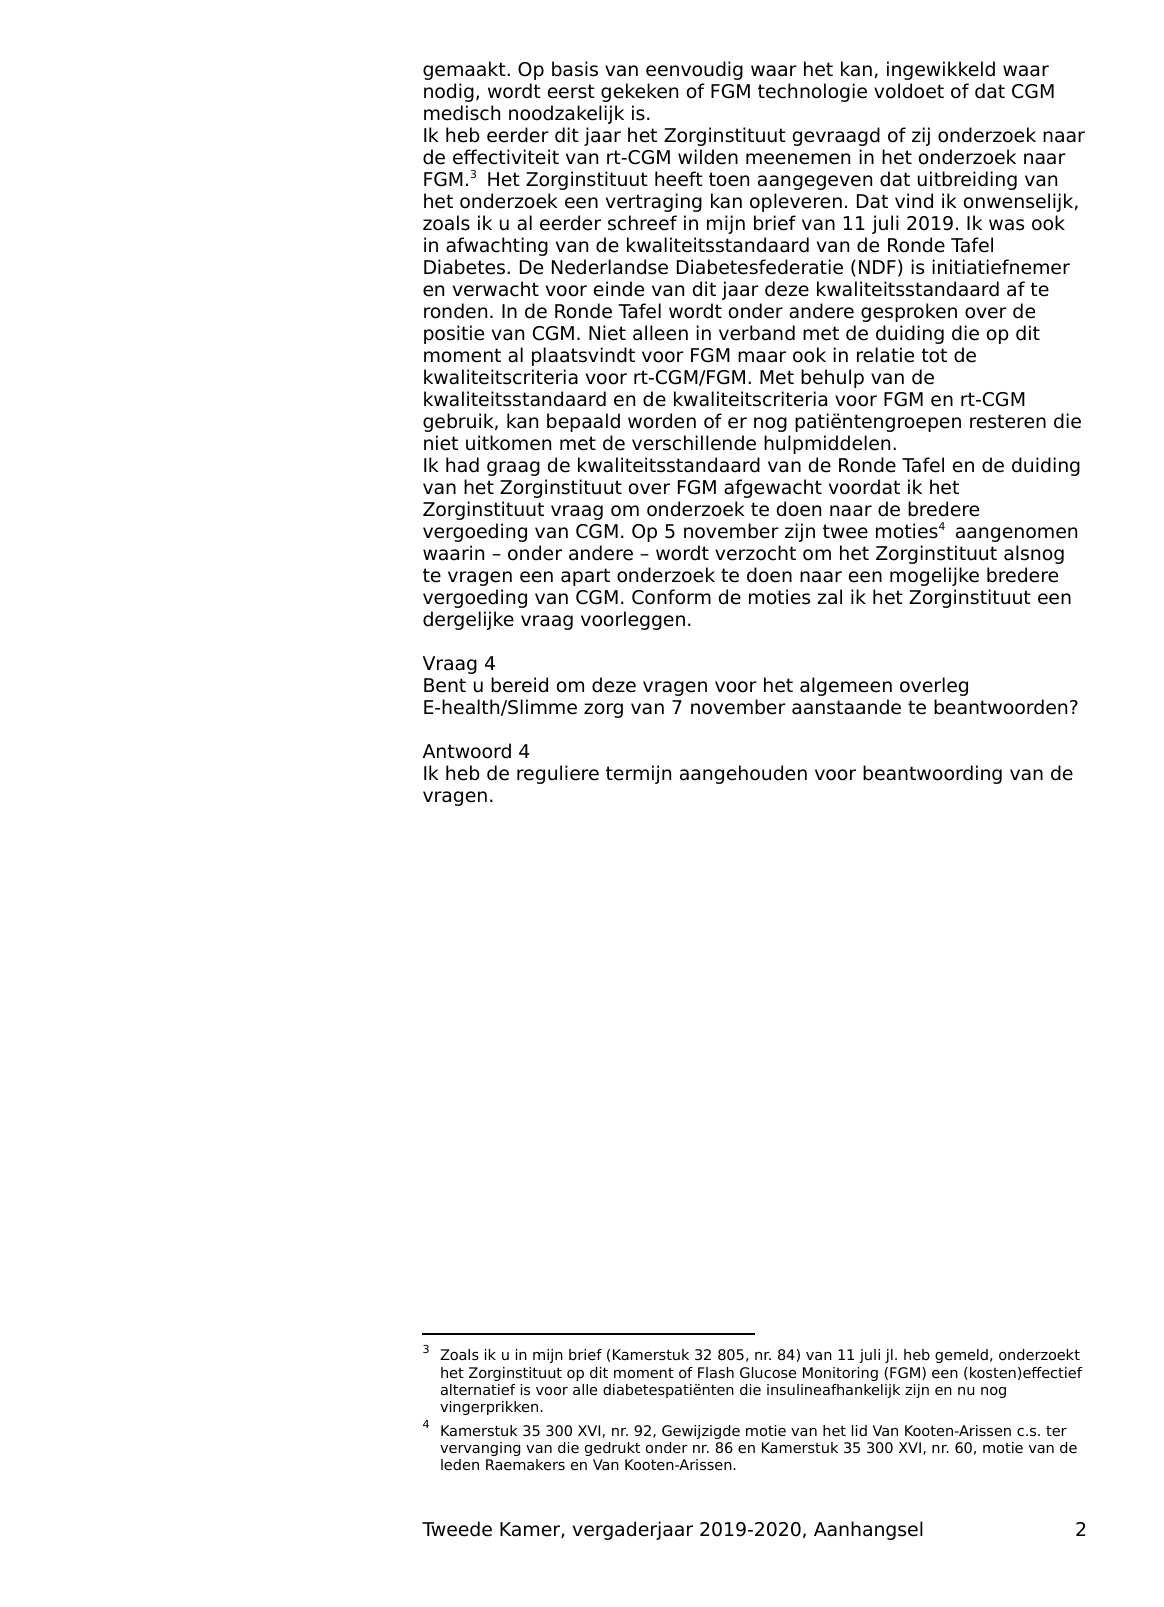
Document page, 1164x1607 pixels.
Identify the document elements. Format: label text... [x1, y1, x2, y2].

text Ik heb de reguliere termijn aangehouden voor beantwoording van de vragen. [422, 763, 1087, 807]
text Vraag 4 [422, 653, 1087, 675]
text Zoals ik u in mijn brief (Kamerstuk 32 805, nr. 84) van 11 juli jl. heb gemeld, onderzoekt het Zorginstituut op dit moment of Flash Glucose Monitoring (FGM) een (kosten)effectief alternatief is voor alle diabetespatiënten die insulineafhankelijk zijn en nu nog vingerprikken. [422, 1343, 1087, 1416]
text Ik heb eerder dit jaar het Zorginstituut gevraagd of zij onderzoek naar de effectiviteit van rt-CGM wilden meenemen in het onderzoek naar FGM. Het Zorginstituut heeft toen aangegeven dat uitbreiding van het onderzoek een vertraging kan opleveren. Dat vind ik onwenselijk, zoals ik u al eerder schreef in mijn brief van 11 juli 2019. Ik was ook in afwachting van de kwaliteitsstandaard van de Ronde Tafel Diabetes. De Nederlandse Diabetesfederatie (NDF) is initiatiefnemer en verwacht voor einde van dit jaar deze kwaliteitsstandaard af te ronden. In de Ronde Tafel wordt onder andere gesproken over de positie van CGM. Niet alleen in verband met de duiding die op dit moment al plaatsvindt voor FGM maar ook in relatie tot de kwaliteitscriteria voor rt-CGM/FGM. Met behulp van de kwaliteitsstandaard en de kwaliteitscriteria voor FGM en rt-CGM gebruik, kan bepaald worden of er nog patiëntengroepen resteren die niet uitkomen met de verschillende hulpmiddelen. [422, 125, 1087, 455]
text Ik had graag de kwaliteitsstandaard van de Ronde Tafel en de duiding van het Zorginstituut over FGM afgewacht voordat ik het Zorginstituut vraag om onderzoek te doen naar de bredere vergoeding van CGM. Op 5 november zijn twee moties aangenomen waarin – onder andere – wordt verzocht om het Zorginstituut alsnog te vragen een apart onderzoek te doen naar een mogelijke bredere vergoeding van CGM. Conform de moties zal ik het Zorginstituut een dergelijke vraag voorleggen. [422, 455, 1087, 631]
text gemaakt. Op basis van eenvoudig waar het kan, ingewikkeld waar nodig, wordt eerst gekeken of FGM technologie voldoet of dat CGM medisch noodzakelijk is. [422, 59, 1087, 125]
text Kamerstuk 35 300 XVI, nr. 92, Gewijzigde motie van het lid Van Kooten-Arissen c.s. ter vervanging van die gedrukt onder nr. 86 en Kamerstuk 35 300 XVI, nr. 60, motie van de leden Raemakers en Van Kooten-Arissen. [422, 1418, 1087, 1474]
text Antwoord 4 [422, 741, 1087, 763]
text Bent u bereid om deze vragen voor het algemeen overleg E-health/Slimme zorg van 7 november aanstaande te beantwoorden? [422, 675, 1087, 719]
